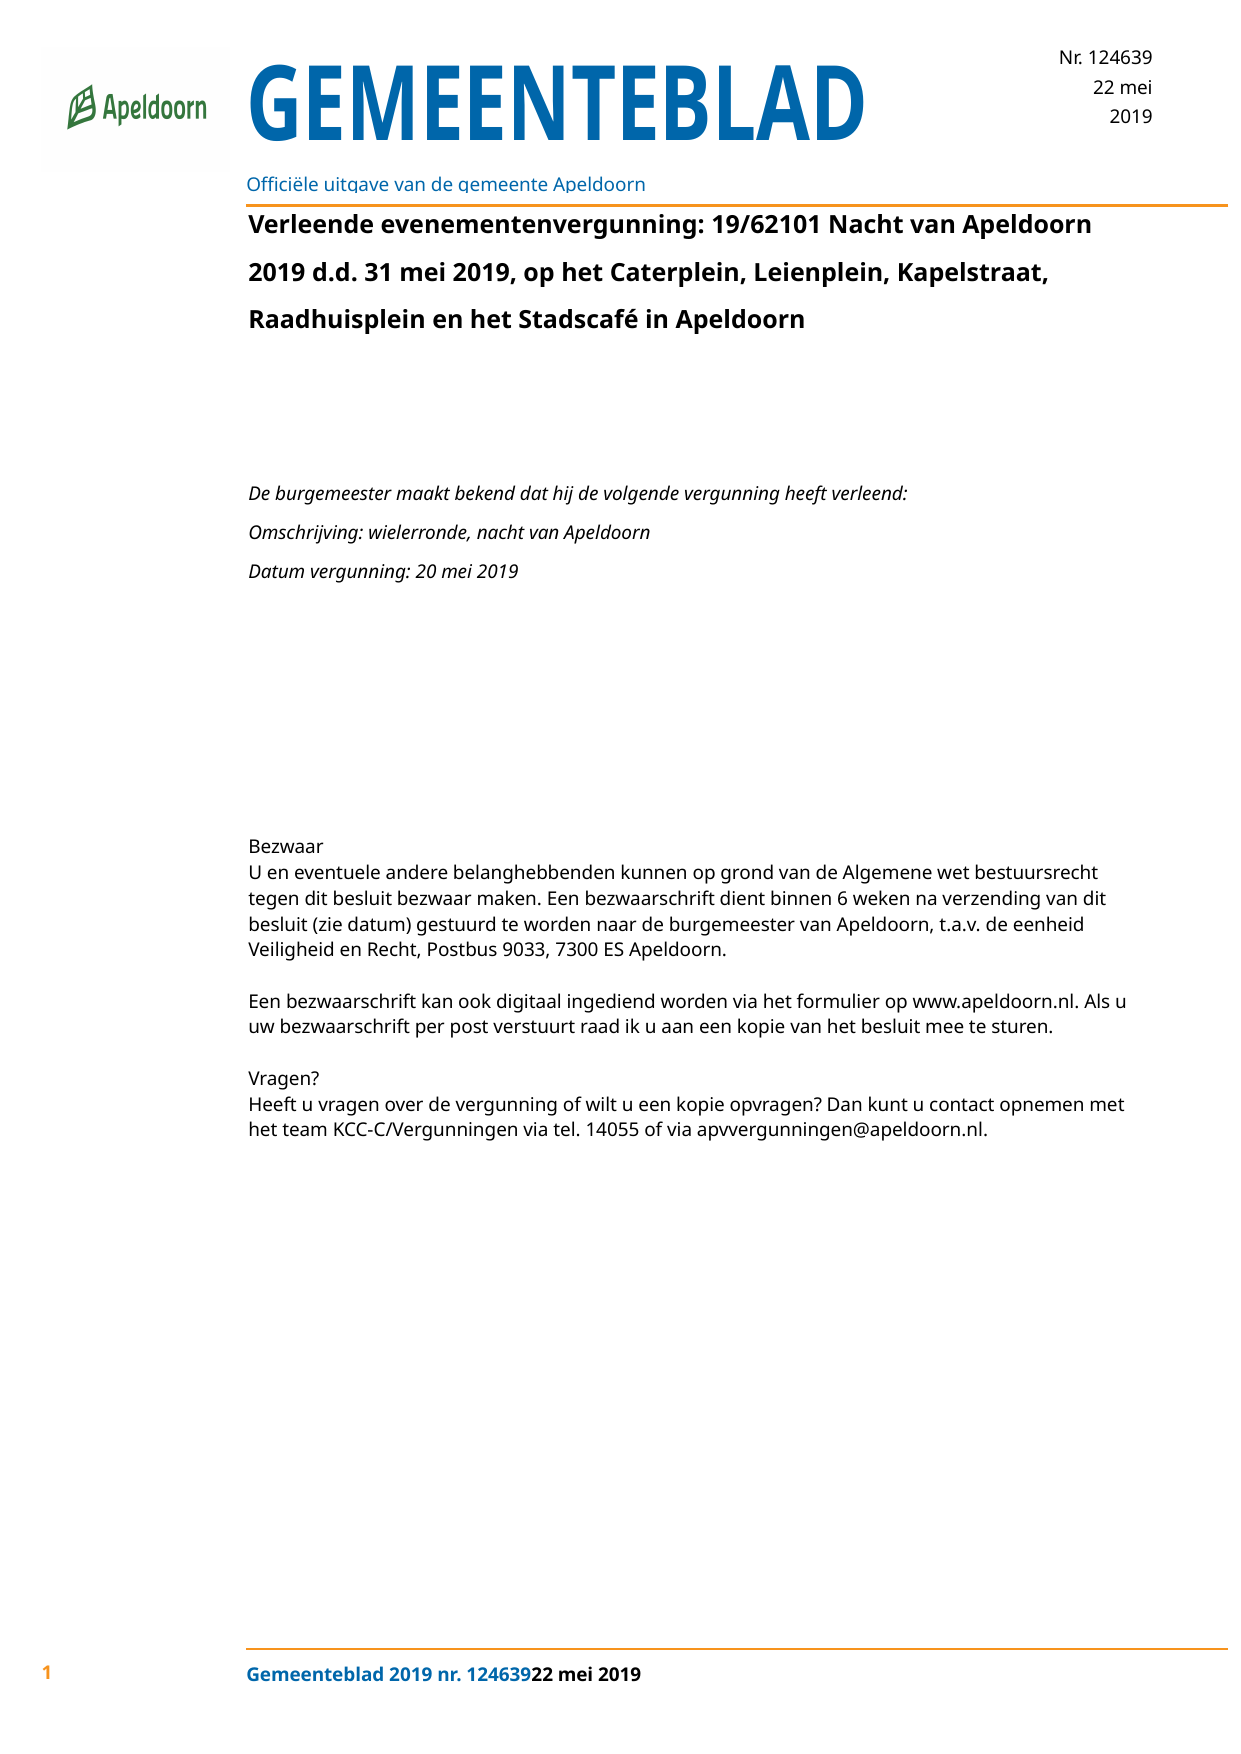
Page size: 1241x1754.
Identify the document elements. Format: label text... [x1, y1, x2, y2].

text U en eventuele andere belanghebbenden kunnen op grond van de Algemene wet bestuursrecht tegen dit besluit bezwaar maken. Een bezwaarschrift dient binnen 6 weken na verzending van dit besluit (zie datum) gestuurd te worden naar de burgemeester van Apeldoorn, t.a.v. de eenheid Veiligheid en Recht, Postbus 9033, 7300 ES Apeldoorn. [248, 859, 1152, 962]
text Vragen? [248, 1065, 1152, 1091]
text De burgemeester maakt bekend dat hij de volgende vergunning heeft verleend: [248, 480, 1152, 506]
text Datum vergunning: 20 mei 2019 [248, 558, 1152, 584]
text Een bezwaarschrift kan ook digitaal ingediend worden via het formulier op www.apeldoorn.nl. Als u uw bezwaarschrift per post verstuurt raad ik u aan een kopie van het besluit mee te sturen. [248, 988, 1152, 1039]
text Bezwaar [248, 834, 1152, 859]
text Verleende evenementenvergunning: 19/62101 Nacht van Apeldoorn 2019 d.d. 31 mei 2019, op het Caterplein, Leienplein, Kapelstraat, Raadhuisplein en het Stadscafé in Apeldoorn [248, 207, 1152, 336]
text Omschrijving: wielerronde, nacht van Apeldoorn [248, 519, 1152, 545]
picture [41, 47, 231, 172]
text Heeft u vragen over de vergunning of wilt u een kopie opvragen? Dan kunt u contact opnemen met het team KCC-C/Vergunningen via tel. 14055 of via apvvergunningen@apeldoorn.nl. [248, 1091, 1152, 1142]
